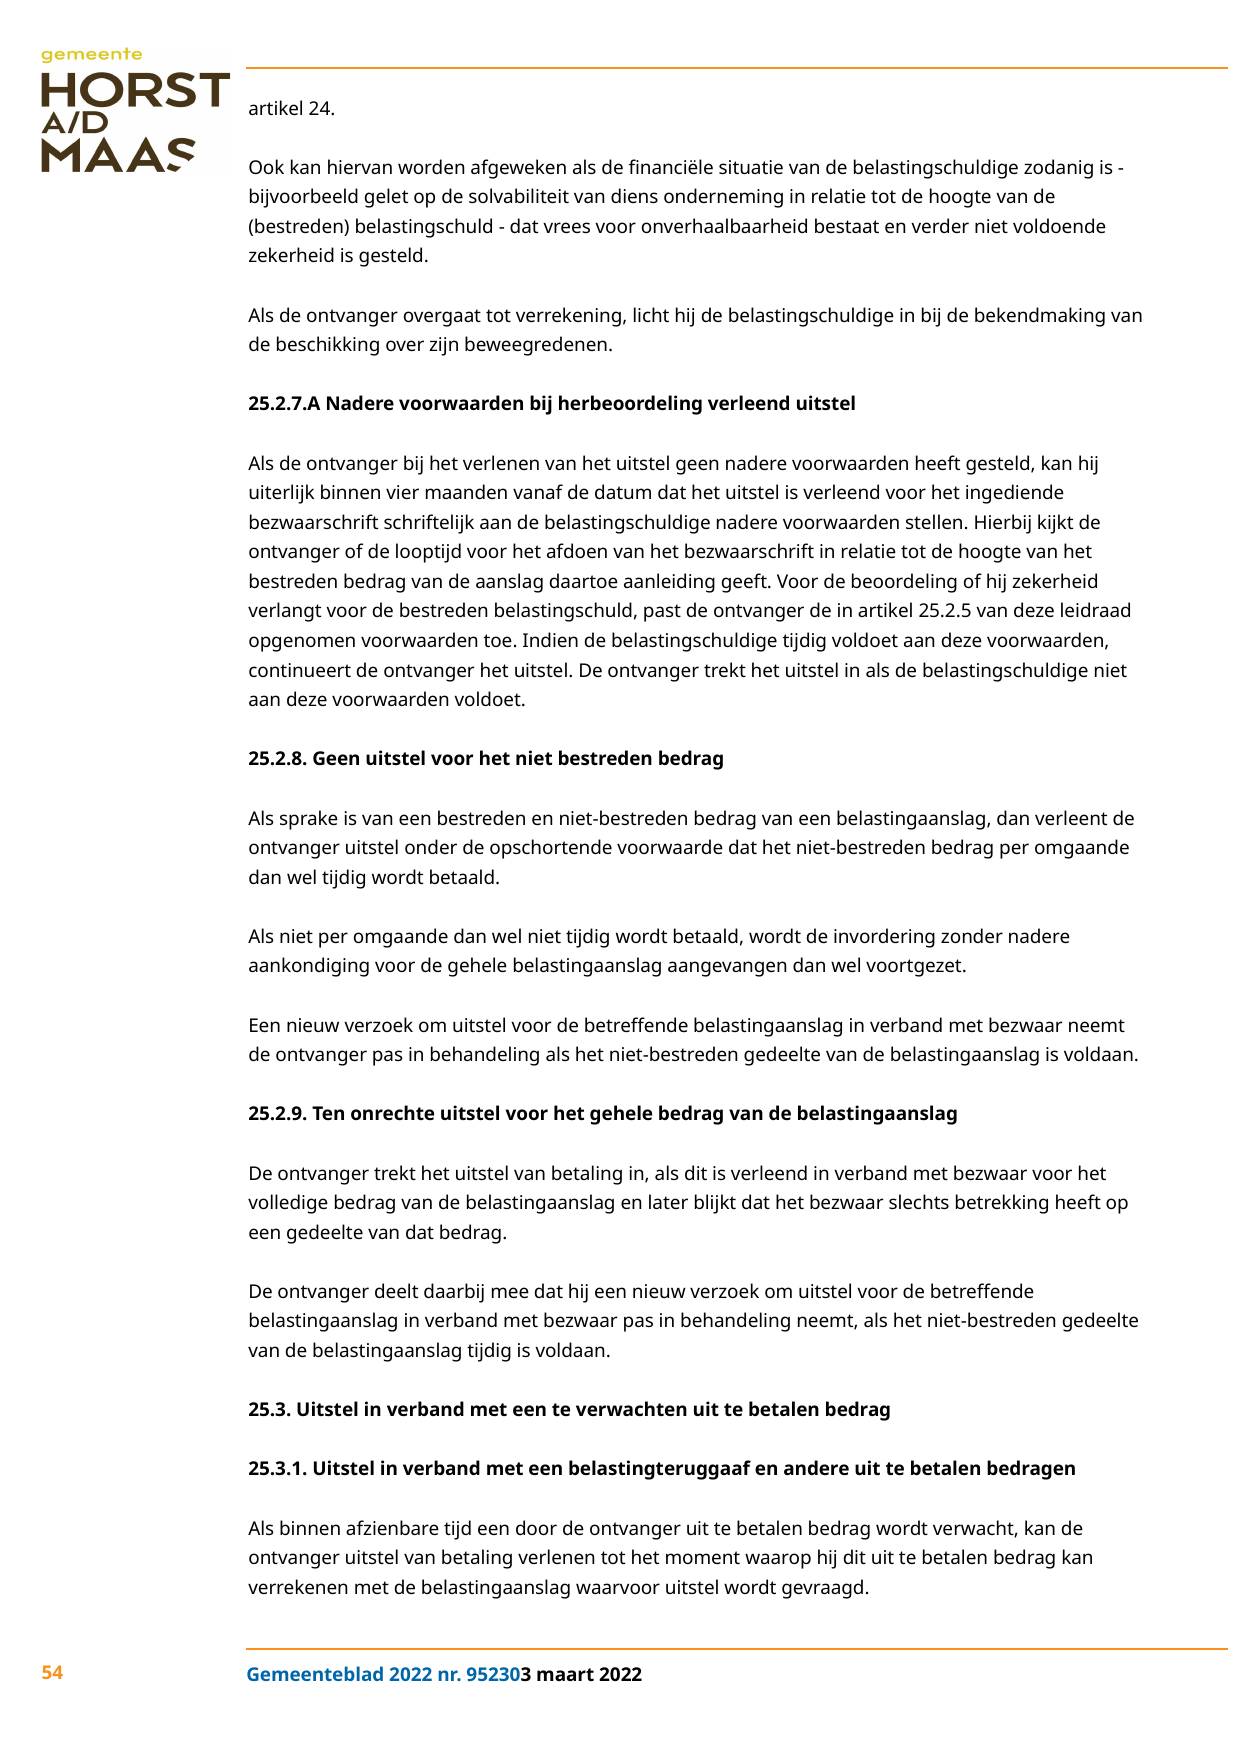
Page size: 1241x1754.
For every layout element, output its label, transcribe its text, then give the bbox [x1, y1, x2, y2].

text Als binnen afzienbare tijd een door de ontvanger uit te betalen bedrag wordt verwacht, kan de ontvanger uitstel van betaling verlenen tot het moment waarop hij dit uit te betalen bedrag kan verrekenen met de belastingaanslag waarvoor uitstel wordt gevraagd. [248, 1515, 1152, 1600]
text De ontvanger trekt het uitstel van betaling in, als dit is verleend in verband met bezwaar voor het volledige bedrag van de belastingaanslag en later blijkt dat het bezwaar slechts betrekking heeft op een gedeelte van dat bedrag. [248, 1160, 1152, 1245]
text 25.2.8. Geen uitstel voor het niet bestreden bedrag [248, 746, 1152, 771]
text Als niet per omgaande dan wel niet tijdig wordt betaald, wordt de invordering zonder nadere aankondiging voor de gehele belastingaanslag aangevangen dan wel voortgezet. [248, 923, 1152, 978]
text Als sprake is van een bestreden en niet-bestreden bedrag van een belastingaanslag, dan verleent de ontvanger uitstel onder de opschortende voorwaarde dat het niet-bestreden bedrag per omgaande dan wel tijdig wordt betaald. [248, 805, 1152, 890]
text 25.2.7.A Nadere voorwaarden bij herbeoordeling verleend uitstel [248, 391, 1152, 416]
text Als de ontvanger overgaat tot verrekening, licht hij de belastingschuldige in bij de bekendmaking van de beschikking over zijn beweegredenen. [248, 302, 1152, 357]
text De ontvanger deelt daarbij mee dat hij een nieuw verzoek om uitstel voor de betreffende belastingaanslag in verband met bezwaar pas in behandeling neemt, als het niet-bestreden gedeelte van de belastingaanslag tijdig is voldaan. [248, 1278, 1152, 1363]
text artikel 24. [248, 95, 1152, 121]
text Als de ontvanger bij het verlenen van het uitstel geen nadere voorwaarden heeft gesteld, kan hij uiterlijk binnen vier maanden vanaf de datum dat het uitstel is verleend voor het ingediende bezwaarschrift schriftelijk aan de belastingschuldige nadere voorwaarden stellen. Hierbij kijkt de ontvanger of de looptijd voor het afdoen van het bezwaarschrift in relatie tot de hoogte van het bestreden bedrag van de aanslag daartoe aanleiding geeft. Voor de beoordeling of hij zekerheid verlangt voor de bestreden belastingschuld, past de ontvanger de in artikel 25.2.5 van deze leidraad opgenomen voorwaarden toe. Indien de belastingschuldige tijdig voldoet aan deze voorwaarden, continueert de ontvanger het uitstel. De ontvanger trekt het uitstel in als de belastingschuldige niet aan deze voorwaarden voldoet. [248, 450, 1152, 712]
text Ook kan hiervan worden afgeweken als de financiële situatie van de belastingschuldige zodanig is - bijvoorbeeld gelet op de solvabiliteit van diens onderneming in relatie tot de hoogte van de (bestreden) belastingschuld - dat vrees voor onverhaalbaarheid bestaat en verder niet voldoende zekerheid is gesteld. [248, 154, 1152, 268]
text 25.3. Uitstel in verband met een te verwachten uit te betalen bedrag [248, 1396, 1152, 1422]
text 25.3.1. Uitstel in verband met een belastingteruggaaf en andere uit te betalen bedragen [248, 1456, 1152, 1481]
text Een nieuw verzoek om uitstel voor de betreffende belastingaanslag in verband met bezwaar neemt de ontvanger pas in behandeling als het niet-bestreden gedeelte van de belastingaanslag is voldaan. [248, 1012, 1152, 1067]
picture [41, 47, 231, 172]
text 25.2.9. Ten onrechte uitstel voor het gehele bedrag van de belastingaanslag [248, 1101, 1152, 1126]
